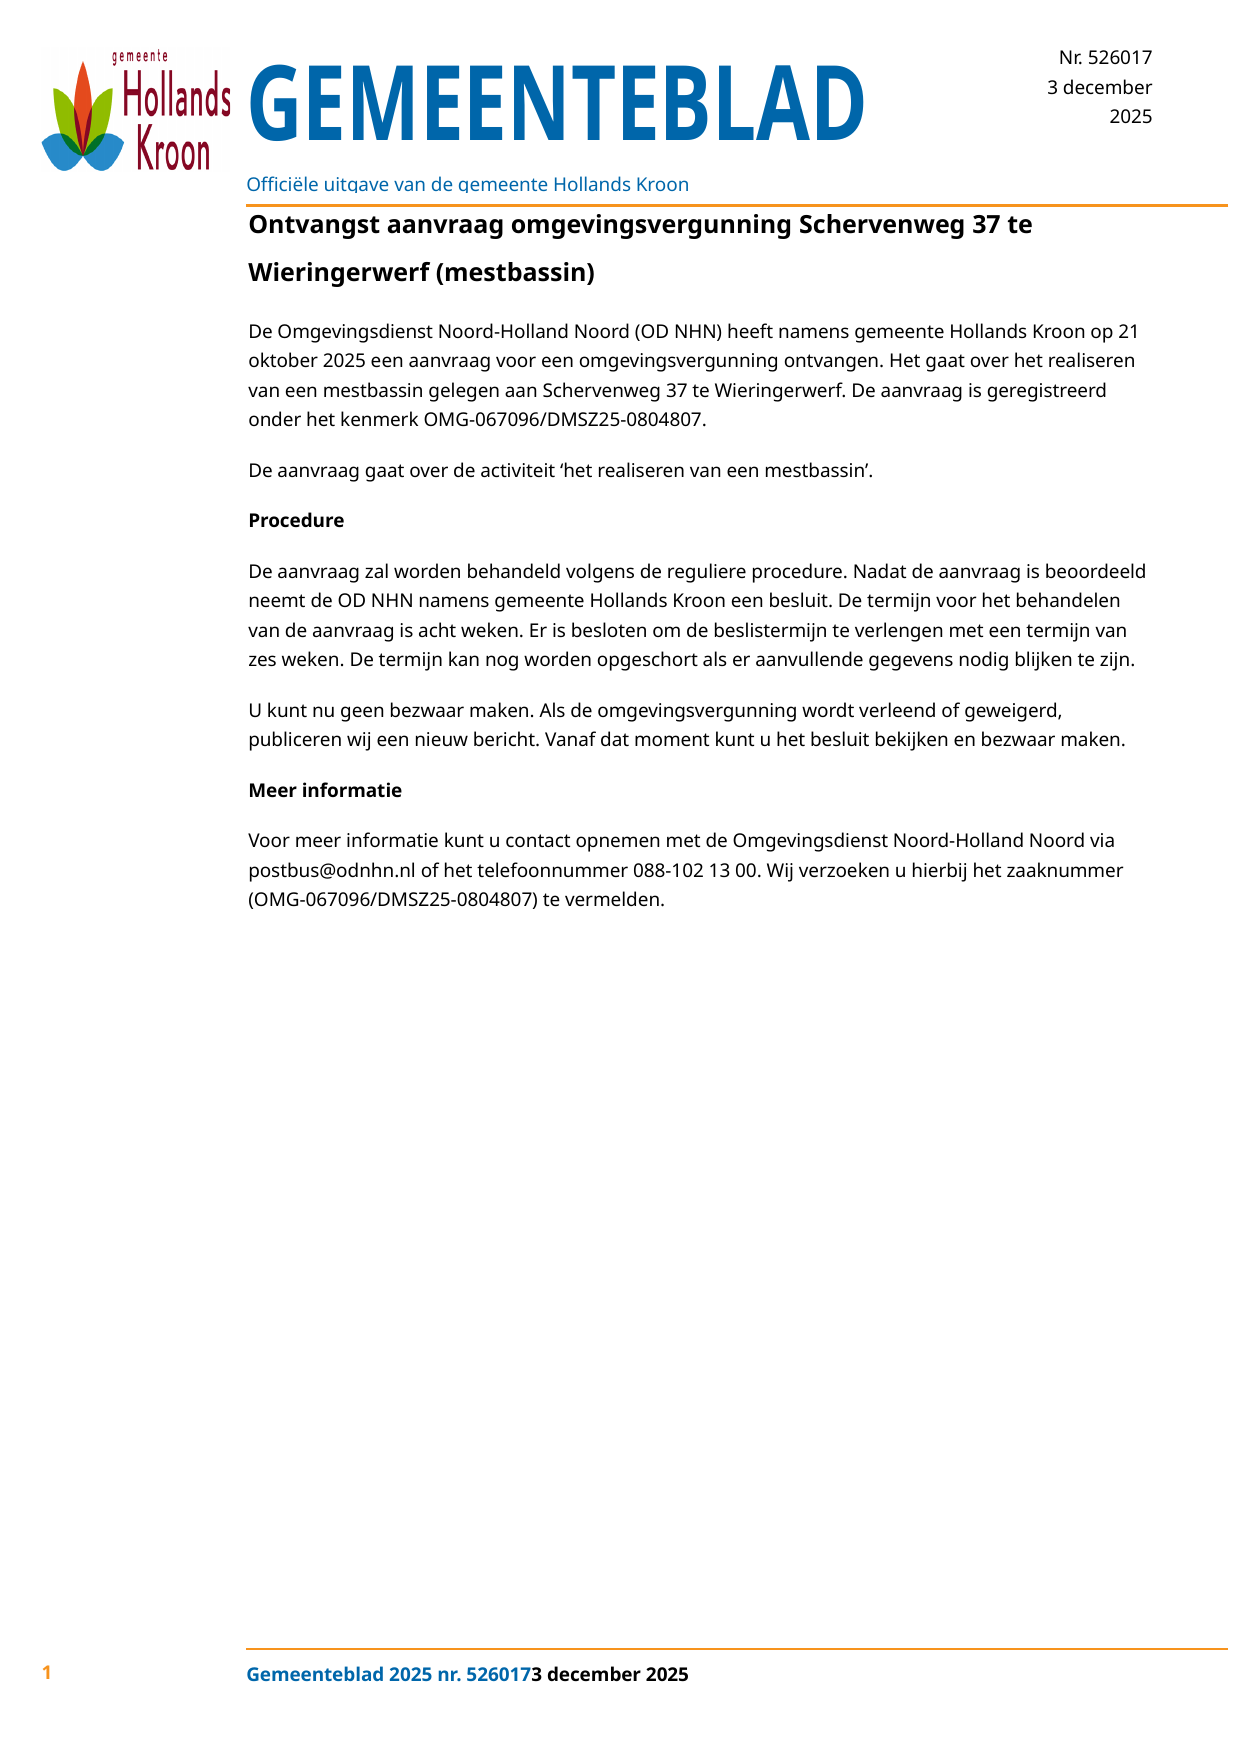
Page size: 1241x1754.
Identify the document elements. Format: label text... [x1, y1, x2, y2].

text Meer informatie [248, 777, 1152, 803]
text Ontvangst aanvraag omgevingsvergunning Schervenweg 37 te Wieringerwerf (mestbassin) [248, 207, 1152, 288]
text De aanvraag gaat over de activiteit ‘het realiseren van een mestbassin’. [248, 457, 1152, 483]
text Voor meer informatie kunt u contact opnemen met de Omgevingsdienst Noord-Holland Noord via postbus@odnhn.nl of het telefoonnummer 088-102 13 00. Wij verzoeken u hierbij het zaaknummer (OMG-067096/DMSZ25-0804807) te vermelden. [248, 827, 1152, 912]
text De aanvraag zal worden behandeld volgens de reguliere procedure. Nadat de aanvraag is beoordeeld neemt de OD NHN namens gemeente Hollands Kroon een besluit. De termijn voor het behandelen van de aanvraag is acht weken. Er is besloten om de beslistermijn te verlengen met een termijn van zes weken. De termijn kan nog worden opgeschort als er aanvullende gegevens nodig blijken te zijn. [248, 558, 1152, 672]
picture [41, 47, 231, 172]
text De Omgevingsdienst Noord-Holland Noord (OD NHN) heeft namens gemeente Hollands Kroon op 21 oktober 2025 een aanvraag voor een omgevingsvergunning ontvangen. Het gaat over het realiseren van een mestbassin gelegen aan Schervenweg 37 te Wieringerwerf. De aanvraag is geregistreerd onder het kenmerk OMG-067096/DMSZ25-0804807. [248, 318, 1152, 432]
text U kunt nu geen bezwaar maken. Als de omgevingsvergunning wordt verleend of geweigerd, publiceren wij een nieuw bericht. Vanaf dat moment kunt u het besluit bekijken en bezwaar maken. [248, 697, 1152, 752]
text Procedure [248, 507, 1152, 533]
